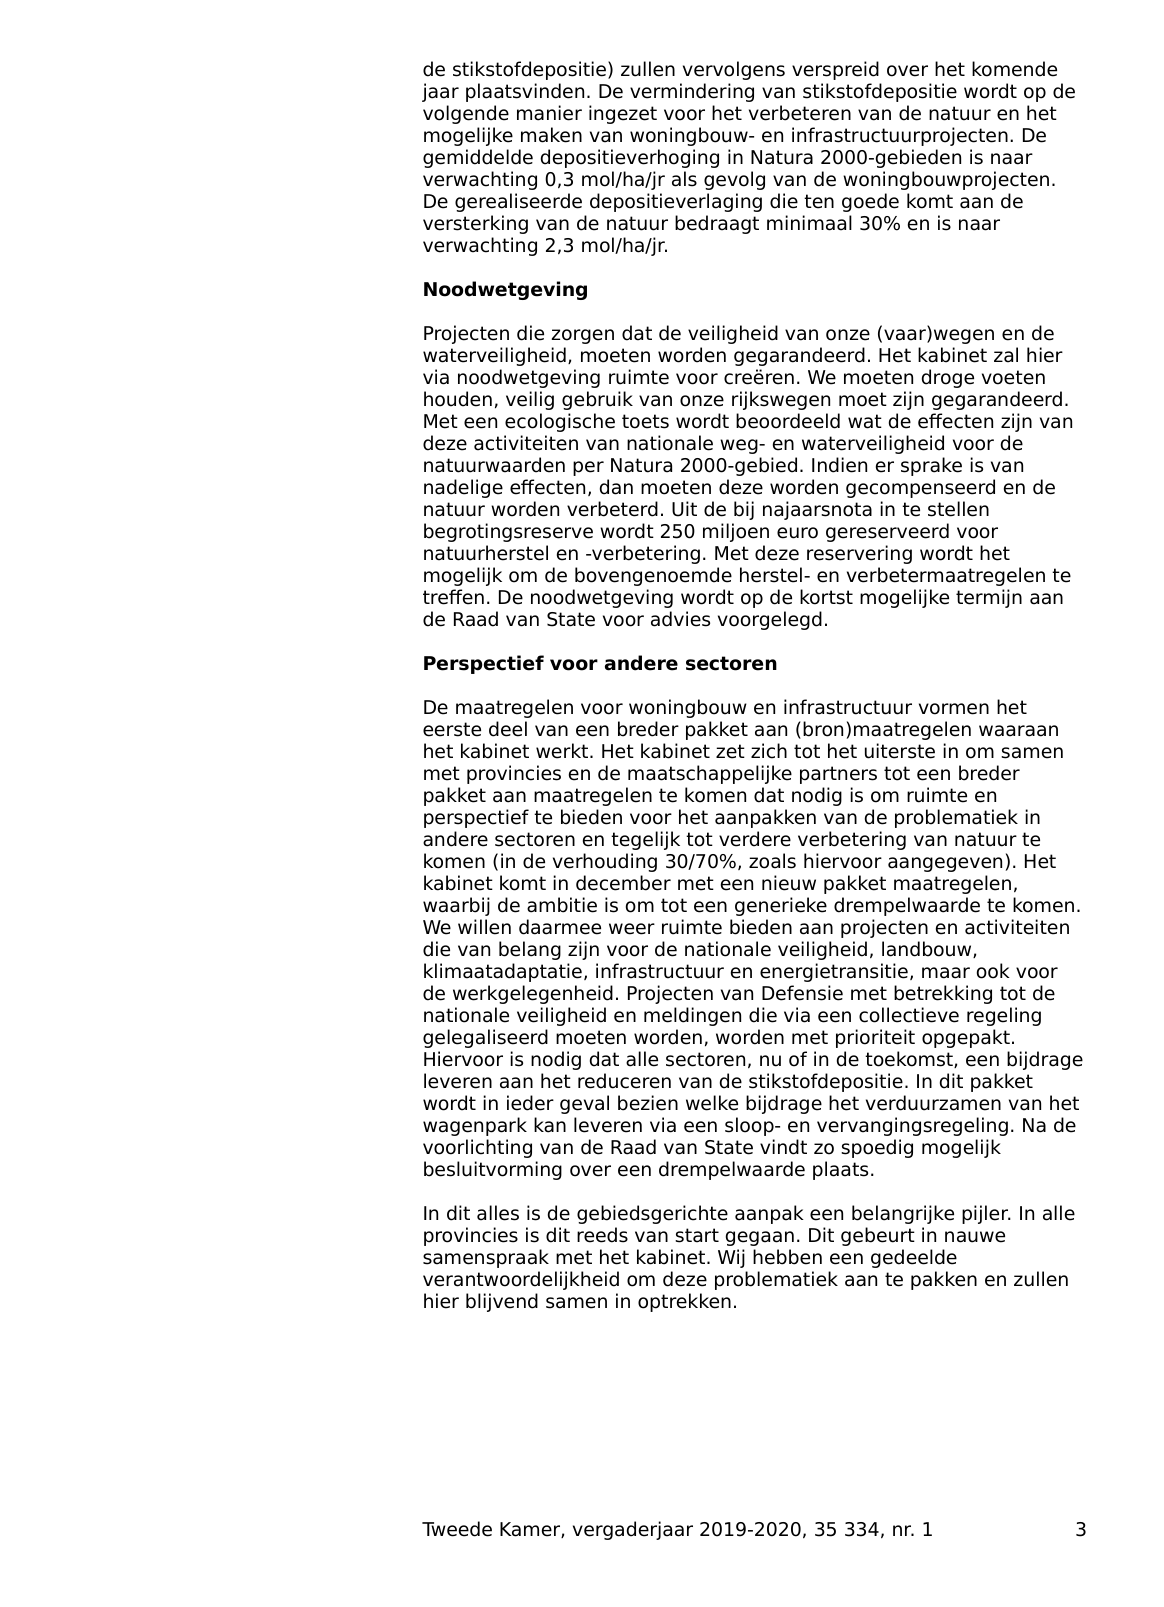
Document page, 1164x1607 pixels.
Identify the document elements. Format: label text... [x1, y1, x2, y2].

subtitle Noodwetgeving [422, 279, 1087, 301]
text De maatregelen voor woningbouw en infrastructuur vormen het eerste deel van een breder pakket aan (bron)maatregelen waaraan het kabinet werkt. Het kabinet zet zich tot het uiterste in om samen met provincies en de maatschappelijke partners tot een breder pakket aan maatregelen te komen dat nodig is om ruimte en perspectief te bieden voor het aanpakken van de problematiek in andere sectoren en tegelijk tot verdere verbetering van natuur te komen (in de verhouding 30/70%, zoals hiervoor aangegeven). Het kabinet komt in december met een nieuw pakket maatregelen, waarbij de ambitie is om tot een generieke drempelwaarde te komen. We willen daarmee weer ruimte bieden aan projecten en activiteiten die van belang zijn voor de nationale veiligheid, landbouw, klimaatadaptatie, infrastructuur en energietransitie, maar ook voor de werkgelegenheid. Projecten van Defensie met betrekking tot de nationale veiligheid en meldingen die via een collectieve regeling gelegaliseerd moeten worden, worden met prioriteit opgepakt. Hiervoor is nodig dat alle sectoren, nu of in de toekomst, een bijdrage leveren aan het reduceren van de stikstofdepositie. In dit pakket wordt in ieder geval bezien welke bijdrage het verduurzamen van het wagenpark kan leveren via een sloop- en vervangingsregeling. Na de voorlichting van de Raad van State vindt zo spoedig mogelijk besluitvorming over een drempelwaarde plaats. [422, 697, 1087, 1181]
text In dit alles is de gebiedsgerichte aanpak een belangrijke pijler. In alle provincies is dit reeds van start gegaan. Dit gebeurt in nauwe samenspraak met het kabinet. Wij hebben een gedeelde verantwoordelijkheid om deze problematiek aan te pakken en zullen hier blijvend samen in optrekken. [422, 1203, 1087, 1313]
text de stikstofdepositie) zullen vervolgens verspreid over het komende jaar plaatsvinden. De vermindering van stikstofdepositie wordt op de volgende manier ingezet voor het verbeteren van de natuur en het mogelijke maken van woningbouw- en infrastructuurprojecten. De gemiddelde depositieverhoging in Natura 2000-gebieden is naar verwachting 0,3 mol/ha/jr als gevolg van de woningbouwprojecten. De gerealiseerde depositieverlaging die ten goede komt aan de versterking van de natuur bedraagt minimaal 30% en is naar verwachting 2,3 mol/ha/jr. [422, 59, 1087, 257]
text Projecten die zorgen dat de veiligheid van onze (vaar)wegen en de waterveiligheid, moeten worden gegarandeerd. Het kabinet zal hier via noodwetgeving ruimte voor creëren. We moeten droge voeten houden, veilig gebruik van onze rijkswegen moet zijn gegarandeerd. Met een ecologische toets wordt beoordeeld wat de effecten zijn van deze activiteiten van nationale weg- en waterveiligheid voor de natuurwaarden per Natura 2000-gebied. Indien er sprake is van nadelige effecten, dan moeten deze worden gecompenseerd en de natuur worden verbeterd. Uit de bij najaarsnota in te stellen begrotingsreserve wordt 250 miljoen euro gereserveerd voor natuurherstel en -verbetering. Met deze reservering wordt het mogelijk om de bovengenoemde herstel- en verbetermaatregelen te treffen. De noodwetgeving wordt op de kortst mogelijke termijn aan de Raad van State voor advies voorgelegd. [422, 323, 1087, 631]
subtitle Perspectief voor andere sectoren [422, 653, 1087, 675]
